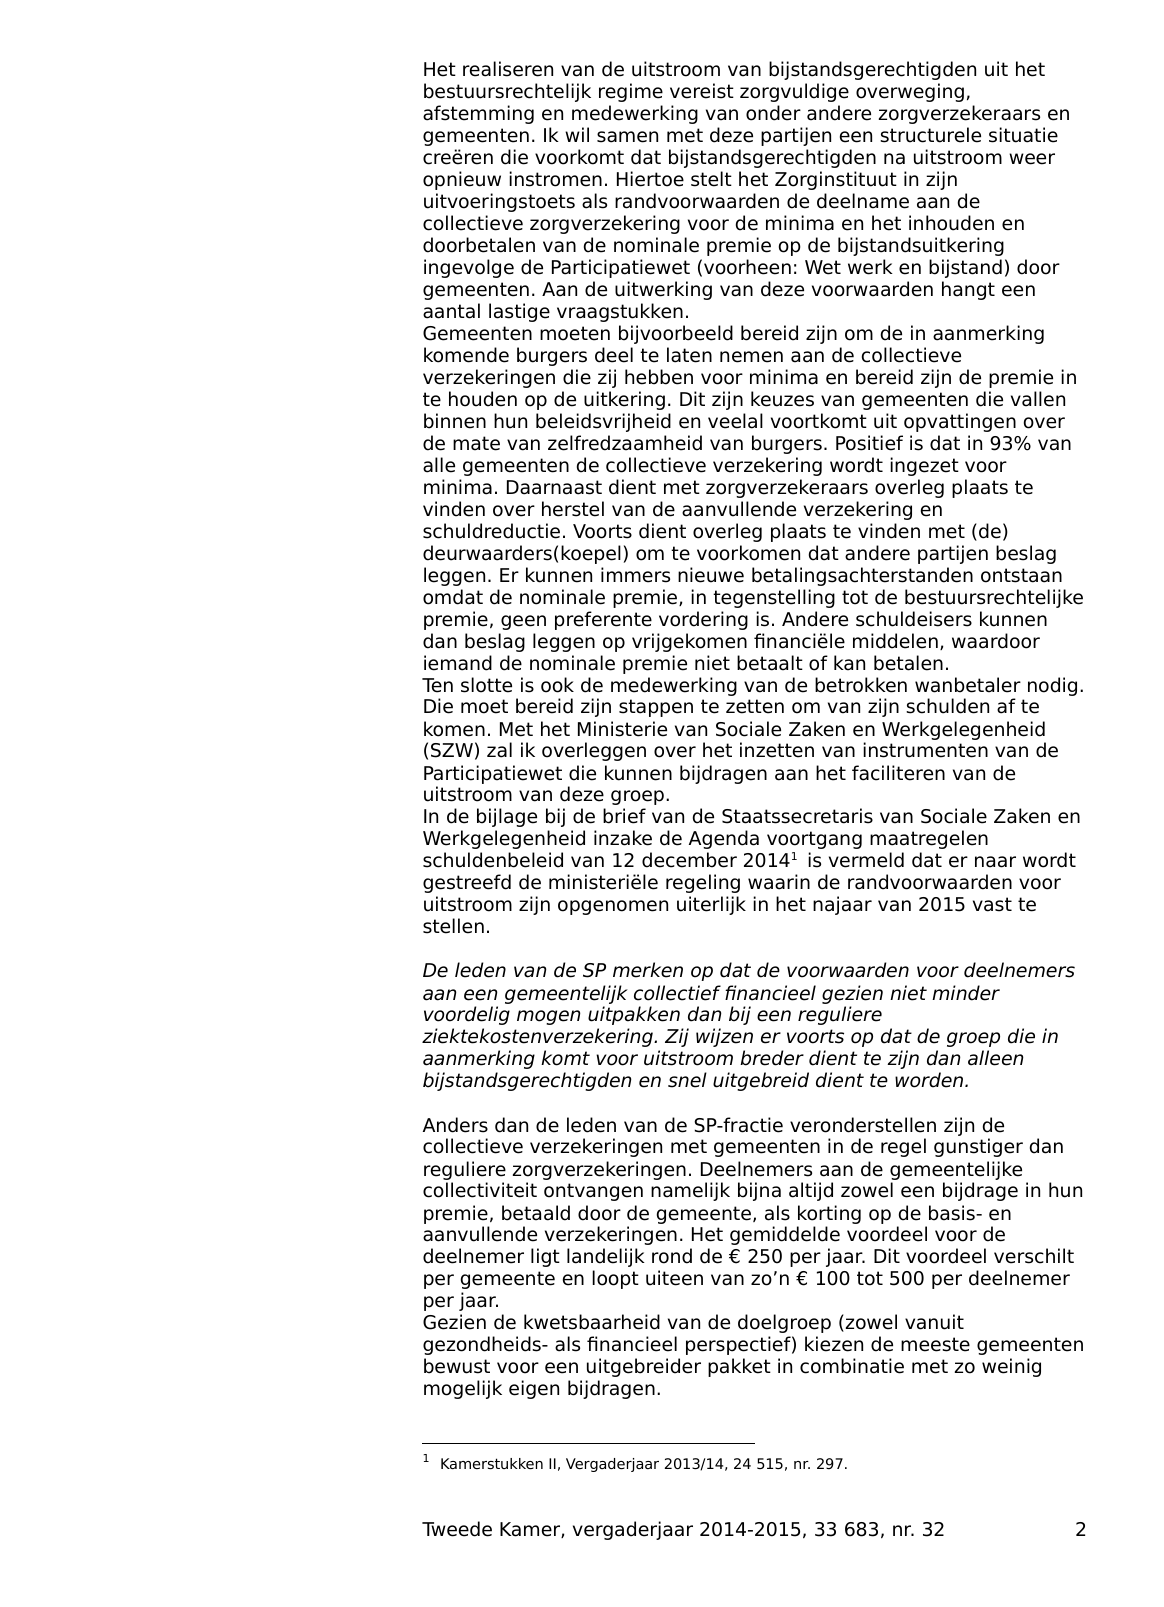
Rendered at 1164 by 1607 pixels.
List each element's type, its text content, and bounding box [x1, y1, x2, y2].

text Ten slotte is ook de medewerking van de betrokken wanbetaler nodig. Die moet bereid zijn stappen te zetten om van zijn schulden af te komen. Met het Ministerie van Sociale Zaken en Werkgelegenheid (SZW) zal ik overleggen over het inzetten van instrumenten van de Participatiewet die kunnen bijdragen aan het faciliteren van de uitstroom van deze groep. [422, 674, 1087, 806]
text De leden van de SP merken op dat de voorwaarden voor deelnemers aan een gemeentelijk collectief financieel gezien niet minder voordelig mogen uitpakken dan bij een reguliere ziektekostenverzekering. Zij wijzen er voorts op dat de groep die in aanmerking komt voor uitstroom breder dient te zijn dan alleen bijstandsgerechtigden en snel uitgebreid dient te worden. [422, 960, 1087, 1092]
text In de bijlage bij de brief van de Staatssecretaris van Sociale Zaken en Werkgelegenheid inzake de Agenda voortgang maatregelen schuldenbeleid van 12 december 2014 is vermeld dat er naar wordt gestreefd de ministeriële regeling waarin de randvoorwaarden voor uitstroom zijn opgenomen uiterlijk in het najaar van 2015 vast te stellen. [422, 806, 1087, 938]
text Gezien de kwetsbaarheid van de doelgroep (zowel vanuit gezondheids- als financieel perspectief) kiezen de meeste gemeenten bewust voor een uitgebreider pakket in combinatie met zo weinig mogelijk eigen bijdragen. [422, 1312, 1087, 1400]
text Anders dan de leden van de SP-fractie veronderstellen zijn de collectieve verzekeringen met gemeenten in de regel gunstiger dan reguliere zorgverzekeringen. Deelnemers aan de gemeentelijke collectiviteit ontvangen namelijk bijna altijd zowel een bijdrage in hun premie, betaald door de gemeente, als korting op de basis- en aanvullende verzekeringen. Het gemiddelde voordeel voor de deelnemer ligt landelijk rond de € 250 per jaar. Dit voordeel verschilt per gemeente en loopt uiteen van zo’n € 100 tot 500 per deelnemer per jaar. [422, 1114, 1087, 1312]
text Kamerstukken II, Vergaderjaar 2013/14, 24 515, nr. 297. [422, 1452, 1087, 1474]
text Gemeenten moeten bijvoorbeeld bereid zijn om de in aanmerking komende burgers deel te laten nemen aan de collectieve verzekeringen die zij hebben voor minima en bereid zijn de premie in te houden op de uitkering. Dit zijn keuzes van gemeenten die vallen binnen hun beleidsvrijheid en veelal voortkomt uit opvattingen over de mate van zelfredzaamheid van burgers. Positief is dat in 93% van alle gemeenten de collectieve verzekering wordt ingezet voor minima. Daarnaast dient met zorgverzekeraars overleg plaats te vinden over herstel van de aanvullende verzekering en schuldreductie. Voorts dient overleg plaats te vinden met (de) deurwaarders(koepel) om te voorkomen dat andere partijen beslag leggen. Er kunnen immers nieuwe betalingsachterstanden ontstaan omdat de nominale premie, in tegenstelling tot de bestuursrechtelijke premie, geen preferente vordering is. Andere schuldeisers kunnen dan beslag leggen op vrijgekomen financiële middelen, waardoor iemand de nominale premie niet betaalt of kan betalen. [422, 323, 1087, 674]
text Het realiseren van de uitstroom van bijstandsgerechtigden uit het bestuursrechtelijk regime vereist zorgvuldige overweging, afstemming en medewerking van onder andere zorgverzekeraars en gemeenten. Ik wil samen met deze partijen een structurele situatie creëren die voorkomt dat bijstandsgerechtigden na uitstroom weer opnieuw instromen. Hiertoe stelt het Zorginstituut in zijn uitvoeringstoets als randvoorwaarden de deelname aan de collectieve zorgverzekering voor de minima en het inhouden en doorbetalen van de nominale premie op de bijstandsuitkering ingevolge de Participatiewet (voorheen: Wet werk en bijstand) door gemeenten. Aan de uitwerking van deze voorwaarden hangt een aantal lastige vraagstukken. [422, 59, 1087, 323]
